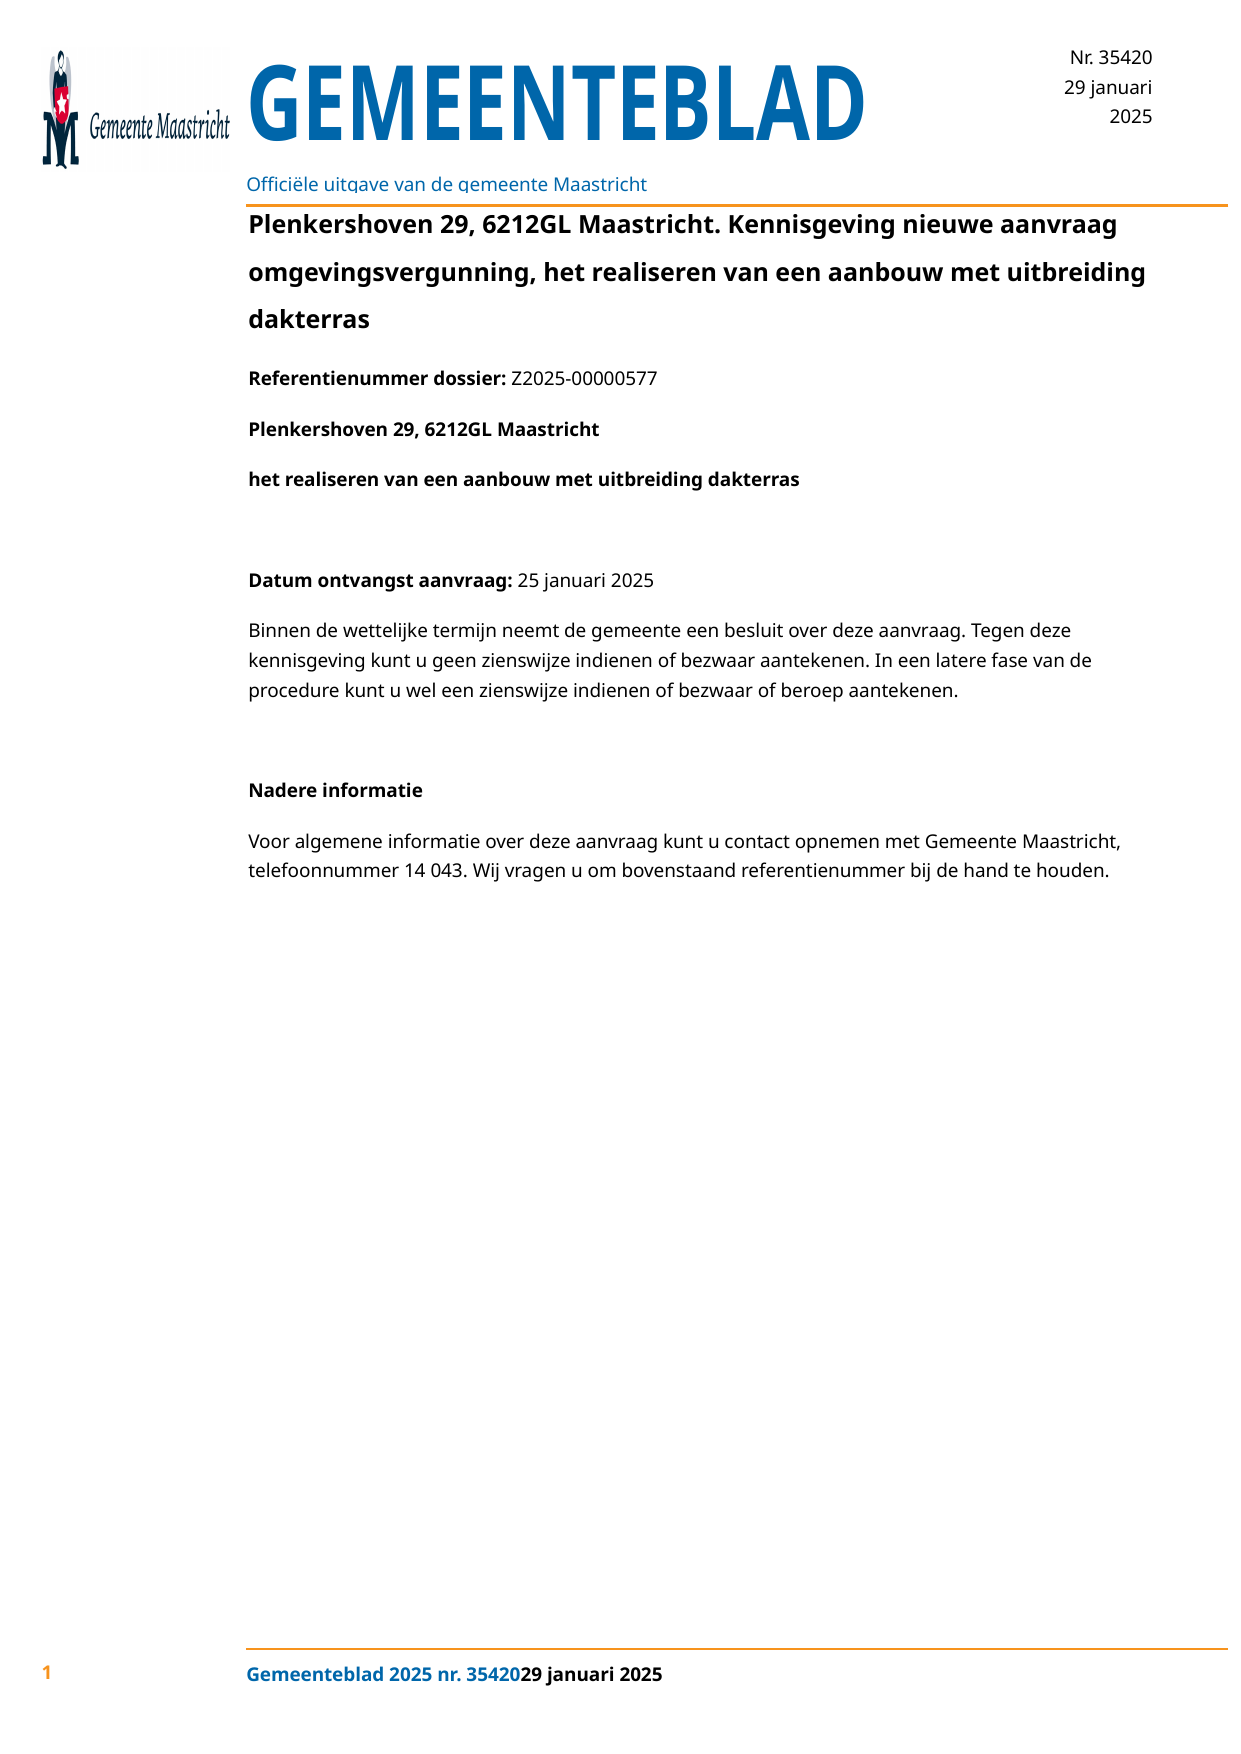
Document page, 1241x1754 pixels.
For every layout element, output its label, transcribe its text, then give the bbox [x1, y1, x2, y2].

text Voor algemene informatie over deze aanvraag kunt u contact opnemen met Gemeente Maastricht, telefoonnummer 14 043. Wij vragen u om bovenstaand referentienummer bij de hand te houden. [248, 828, 1152, 883]
text het realiseren van een aanbouw met uitbreiding dakterras [248, 466, 1152, 492]
text Nadere informatie [248, 778, 1152, 803]
picture [41, 47, 231, 172]
text Binnen de wettelijke termijn neemt de gemeente een besluit over deze aanvraag. Tegen deze kennisgeving kunt u geen zienswijze indienen of bezwaar aantekenen. In een latere fase van de procedure kunt u wel een zienswijze indienen of bezwaar of beroep aantekenen. [248, 618, 1152, 702]
text Datum ontvangst aanvraag: 25 januari 2025 [248, 567, 1152, 593]
text Referentienummer dossier: Z2025-00000577 [248, 366, 1152, 391]
text Plenkershoven 29, 6212GL Maastricht. Kennisgeving nieuwe aanvraag omgevingsvergunning, het realiseren van een aanbouw met uitbreiding dakterras [248, 207, 1152, 336]
text Plenkershoven 29, 6212GL Maastricht [248, 416, 1152, 442]
